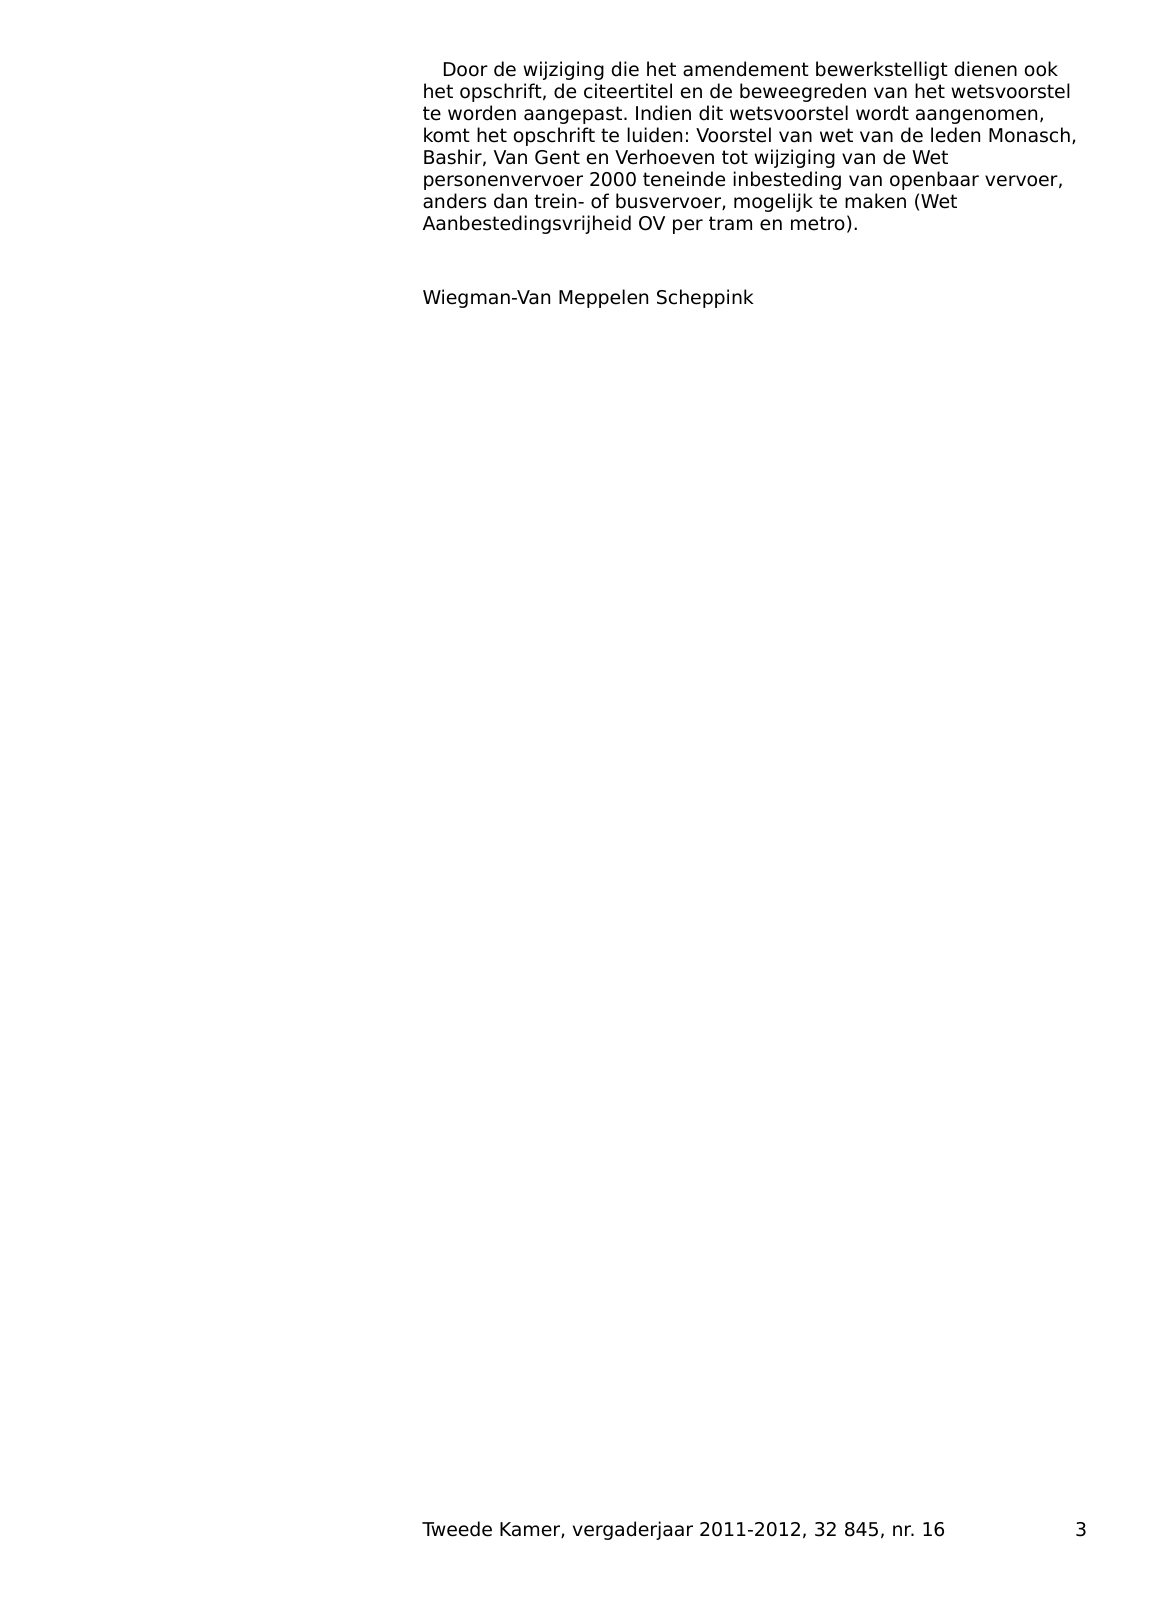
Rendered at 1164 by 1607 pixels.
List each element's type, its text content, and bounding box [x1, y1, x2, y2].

text Door de wijziging die het amendement bewerkstelligt dienen ook het opschrift, de citeertitel en de beweegreden van het wetsvoorstel te worden aangepast. Indien dit wetsvoorstel wordt aangenomen, komt het opschrift te luiden: Voorstel van wet van de leden Monasch, Bashir, Van Gent en Verhoeven tot wijziging van de Wet personenvervoer 2000 teneinde inbesteding van openbaar vervoer, anders dan trein- of busvervoer, mogelijk te maken (Wet Aanbestedingsvrijheid OV per tram en metro). [422, 59, 1087, 235]
text Wiegman-Van Meppelen Scheppink [422, 265, 1087, 309]
